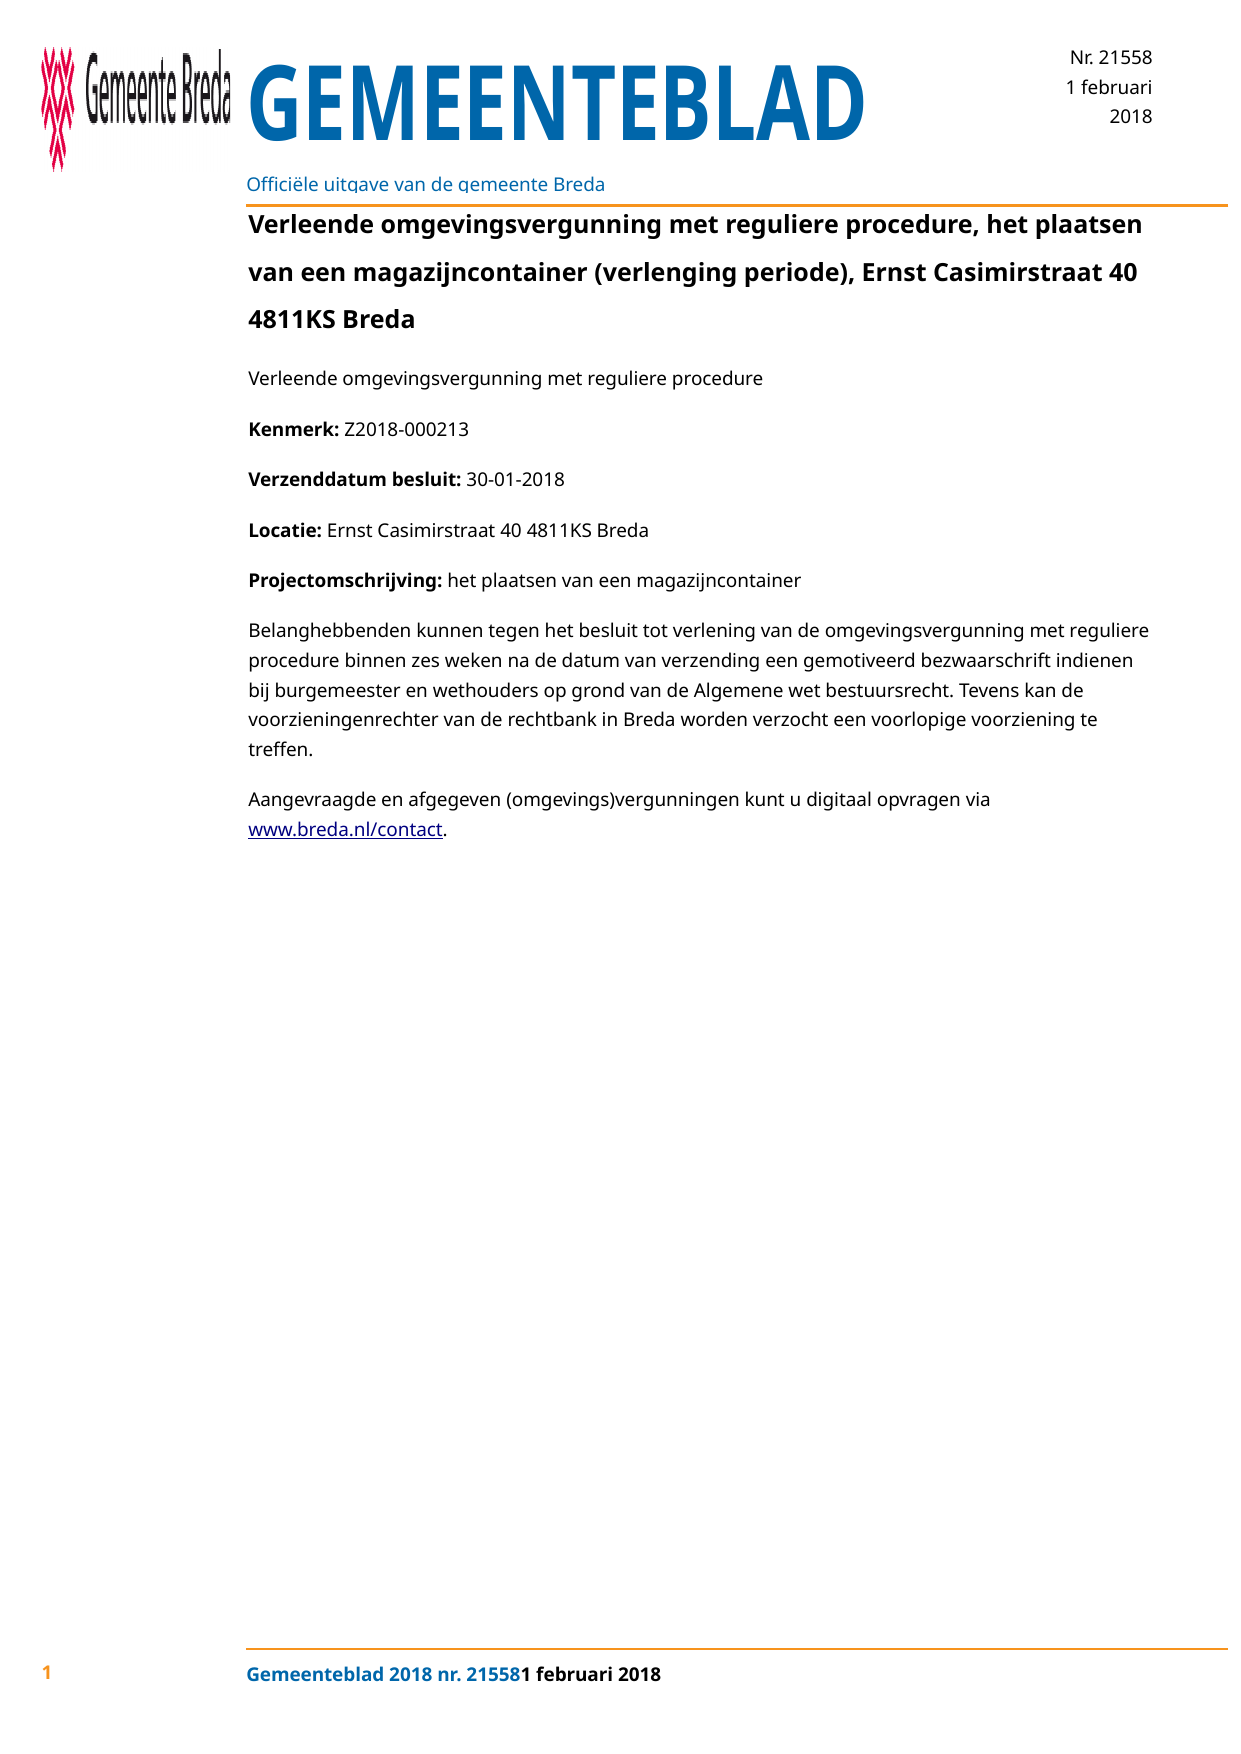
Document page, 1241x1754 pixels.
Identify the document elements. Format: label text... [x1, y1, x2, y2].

text Aangevraagde en afgegeven (omgevings)vergunningen kunt u digitaal opvragen via www.breda.nl/contact. [248, 786, 1152, 842]
text Projectomschrijving: het plaatsen van een magazijncontainer [248, 567, 1152, 593]
text Verzenddatum besluit: 30-01-2018 [248, 466, 1152, 492]
picture [41, 47, 231, 172]
text Belanghebbenden kunnen tegen het besluit tot verlening van de omgevingsvergunning met reguliere procedure binnen zes weken na de datum van verzending een gemotiveerd bezwaarschrift indienen bij burgemeester en wethouders op grond van de Algemene wet bestuursrecht. Tevens kan de voorzieningenrechter van de rechtbank in Breda worden verzocht een voorlopige voorziening te treffen. [248, 618, 1152, 762]
text Verleende omgevingsvergunning met reguliere procedure [248, 366, 1152, 391]
text Verleende omgevingsvergunning met reguliere procedure, het plaatsen van een magazijncontainer (verlenging periode), Ernst Casimirstraat 40 4811KS Breda [248, 207, 1152, 336]
text Locatie: Ernst Casimirstraat 40 4811KS Breda [248, 517, 1152, 542]
text Kenmerk: Z2018-000213 [248, 416, 1152, 442]
